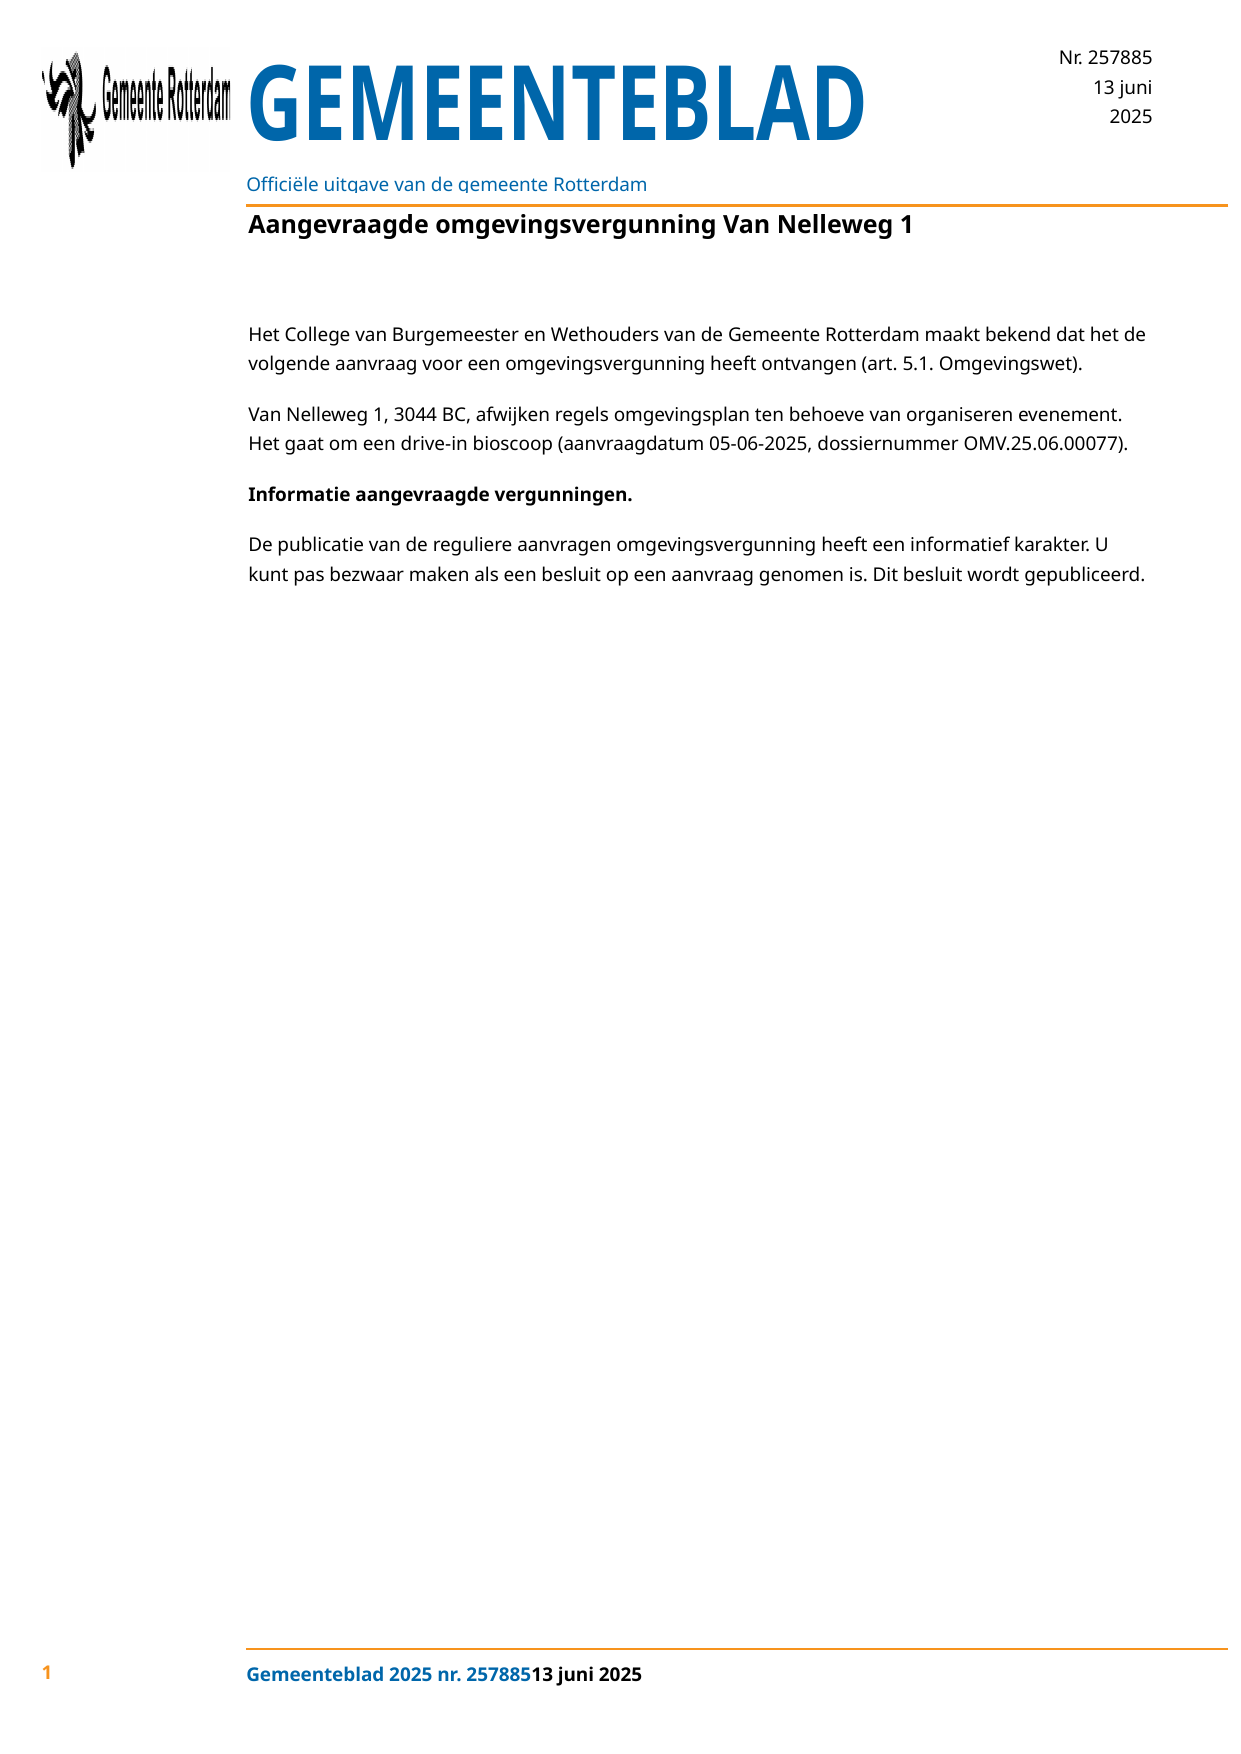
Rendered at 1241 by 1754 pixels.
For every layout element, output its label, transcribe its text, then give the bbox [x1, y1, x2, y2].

text Informatie aangevraagde vergunningen. [248, 481, 1152, 506]
text Het College van Burgemeester en Wethouders van de Gemeente Rotterdam maakt bekend dat het de volgende aanvraag voor een omgevingsvergunning heeft ontvangen (art. 5.1. Omgevingswet). [248, 321, 1152, 376]
text Van Nelleweg 1, 3044 BC, afwijken regels omgevingsplan ten behoeve van organiseren evenement. Het gaat om een drive-in bioscoop (aanvraagdatum 05-06-2025, dossiernummer OMV.25.06.00077). [248, 401, 1152, 456]
picture [41, 47, 231, 172]
text De publicatie van de reguliere aanvragen omgevingsvergunning heeft een informatief karakter. U kunt pas bezwaar maken als een besluit op een aanvraag genomen is. Dit besluit wordt gepubliceerd. [248, 531, 1152, 586]
text Aangevraagde omgevingsvergunning Van Nelleweg 1 [248, 207, 1152, 241]
